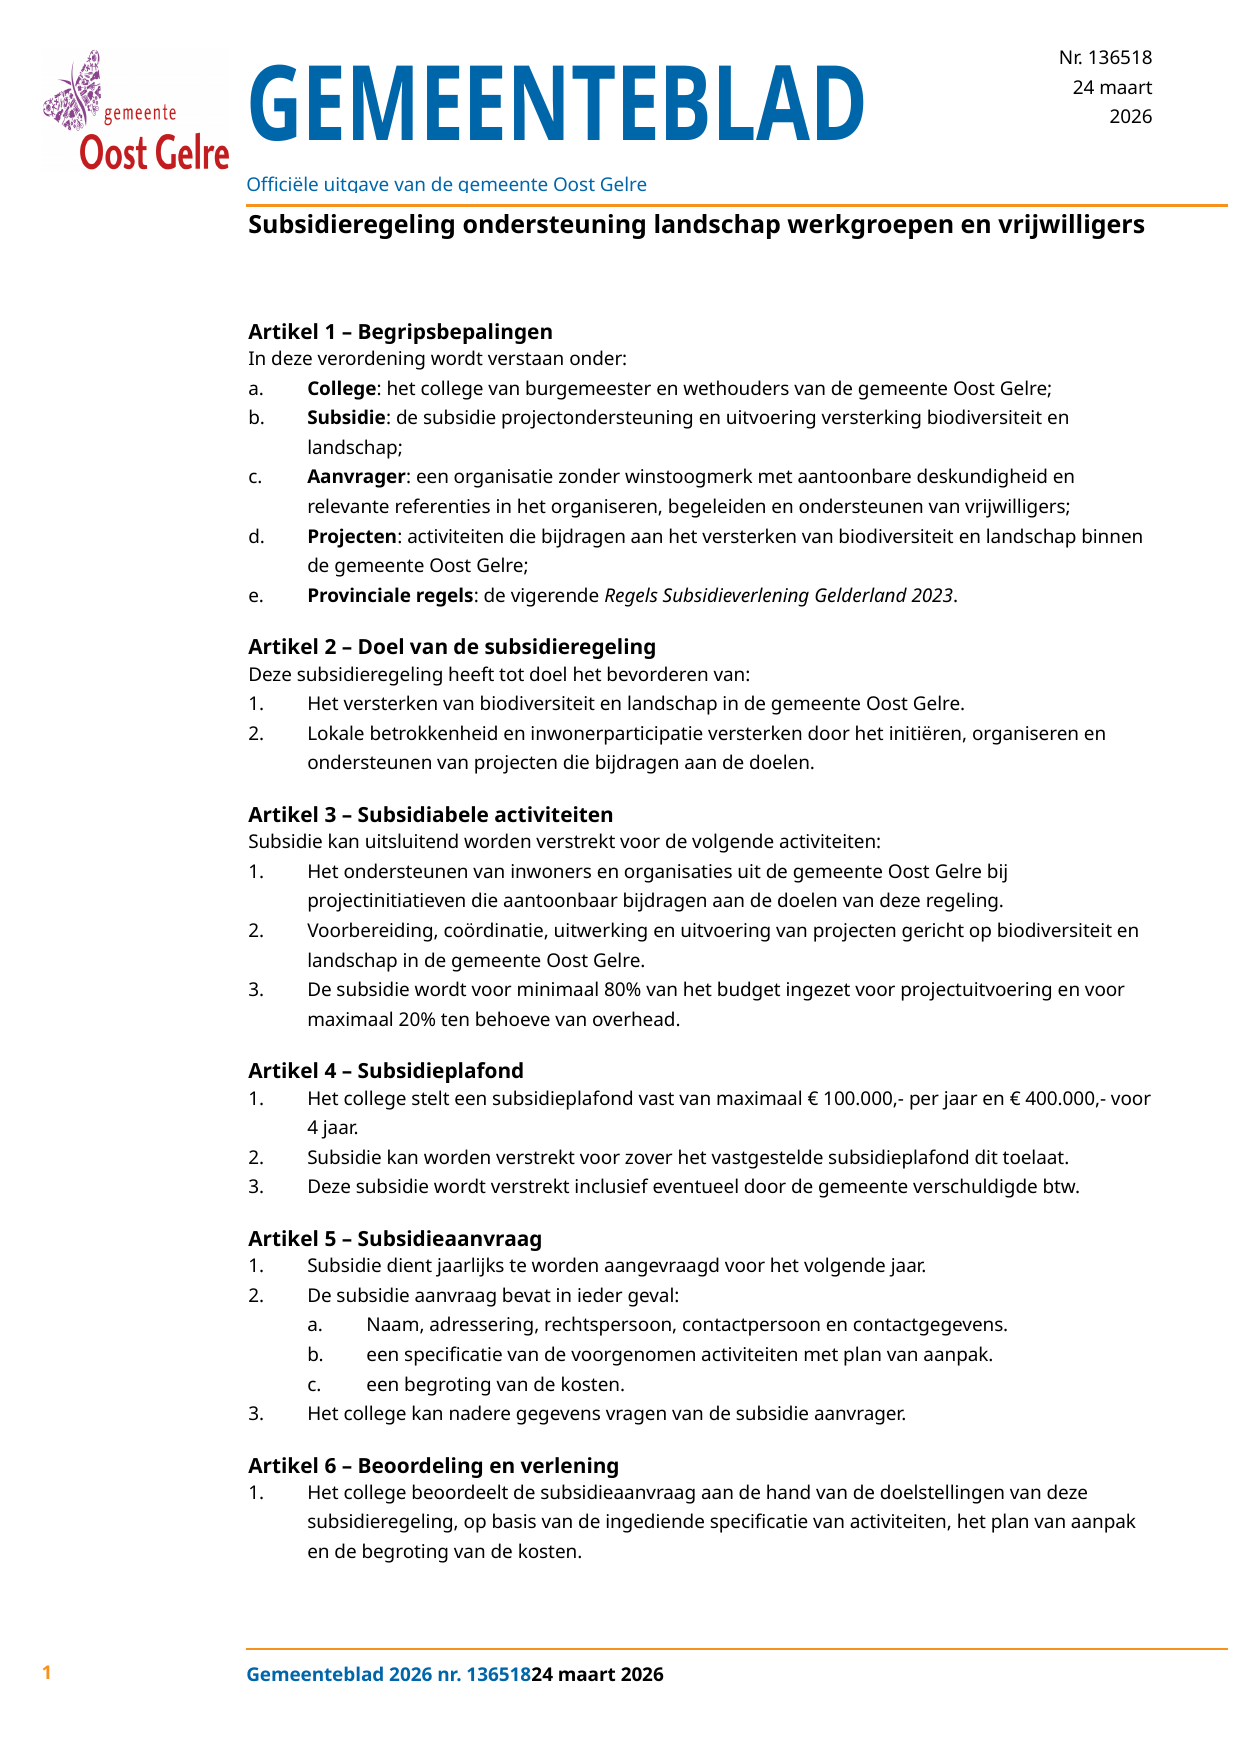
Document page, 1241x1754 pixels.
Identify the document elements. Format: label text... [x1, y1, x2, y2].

text Artikel 3 – Subsidiabele activiteiten [248, 800, 1152, 828]
text Subsidie kan uitsluitend worden verstrekt voor de volgende activiteiten: [248, 828, 1152, 854]
text Artikel 5 – Subsidieaanvraag [248, 1224, 1152, 1252]
list De subsidie aanvraag bevat in ieder geval: [248, 1282, 1152, 1308]
text Artikel 1 – Begripsbepalingen [248, 317, 1152, 345]
list Het college kan nadere gegevens vragen van de subsidie aanvrager. [248, 1400, 1152, 1426]
picture [41, 47, 231, 172]
list Lokale betrokkenheid en inwonerparticipatie versterken door het initiëren, organiseren en ondersteunen van projecten die bijdragen aan de doelen. [248, 720, 1152, 775]
list Deze subsidie wordt verstrekt inclusief eventueel door de gemeente verschuldigde btw. [248, 1173, 1152, 1199]
text Artikel 4 – Subsidieplafond [248, 1056, 1152, 1085]
list Subsidie dient jaarlijks te worden aangevraagd voor het volgende jaar. [248, 1252, 1152, 1278]
list Naam, adressering, rechtspersoon, contactpersoon en contactgegevens. [307, 1312, 1152, 1337]
text Subsidieregeling ondersteuning landschap werkgroepen en vrijwilligers [248, 207, 1152, 241]
list Provinciale regels: de vigerende Regels Subsidieverlening Gelderland 2023. [248, 582, 1152, 608]
list Het college beoordeelt de subsidieaanvraag aan de hand van de doelstellingen van deze subsidieregeling, op basis van de ingediende specificatie van activiteiten, het plan van aanpak en de begroting van de kosten. [248, 1479, 1152, 1564]
text Artikel 6 – Beoordeling en verlening [248, 1451, 1152, 1479]
list Voorbereiding, coördinatie, uitwerking en uitvoering van projecten gericht op biodiversiteit en landschap in de gemeente Oost Gelre. [248, 917, 1152, 972]
list De subsidie wordt voor minimaal 80% van het budget ingezet voor projectuitvoering en voor maximaal 20% ten behoeve van overhead. [248, 976, 1152, 1032]
list Subsidie kan worden verstrekt voor zover het vastgestelde subsidieplafond dit toelaat. [248, 1144, 1152, 1170]
list een begroting van de kosten. [307, 1371, 1152, 1396]
list Het ondersteunen van inwoners en organisaties uit de gemeente Oost Gelre bij projectinitiatieven die aantoonbaar bijdragen aan de doelen van deze regeling. [248, 858, 1152, 913]
list Het versterken van biodiversiteit en landschap in de gemeente Oost Gelre. [248, 690, 1152, 716]
list College: het college van burgemeester en wethouders van de gemeente Oost Gelre; [248, 375, 1152, 401]
text Deze subsidieregeling heeft tot doel het bevorderen van: [248, 661, 1152, 687]
list een specificatie van de voorgenomen activiteiten met plan van aanpak. [307, 1341, 1152, 1367]
text Artikel 2 – Doel van de subsidieregeling [248, 632, 1152, 661]
list Aanvrager: een organisatie zonder winstoogmerk met aantoonbare deskundigheid en relevante referenties in het organiseren, begeleiden en ondersteunen van vrijwilligers; [248, 464, 1152, 519]
text In deze verordening wordt verstaan onder: [248, 345, 1152, 371]
list Subsidie: de subsidie projectondersteuning en uitvoering versterking biodiversiteit en landschap; [248, 404, 1152, 460]
list Het college stelt een subsidieplafond vast van maximaal € 100.000,- per jaar en € 400.000,- voor 4 jaar. [248, 1085, 1152, 1140]
list Projecten: activiteiten die bijdragen aan het versterken van biodiversiteit en landschap binnen de gemeente Oost Gelre; [248, 523, 1152, 578]
